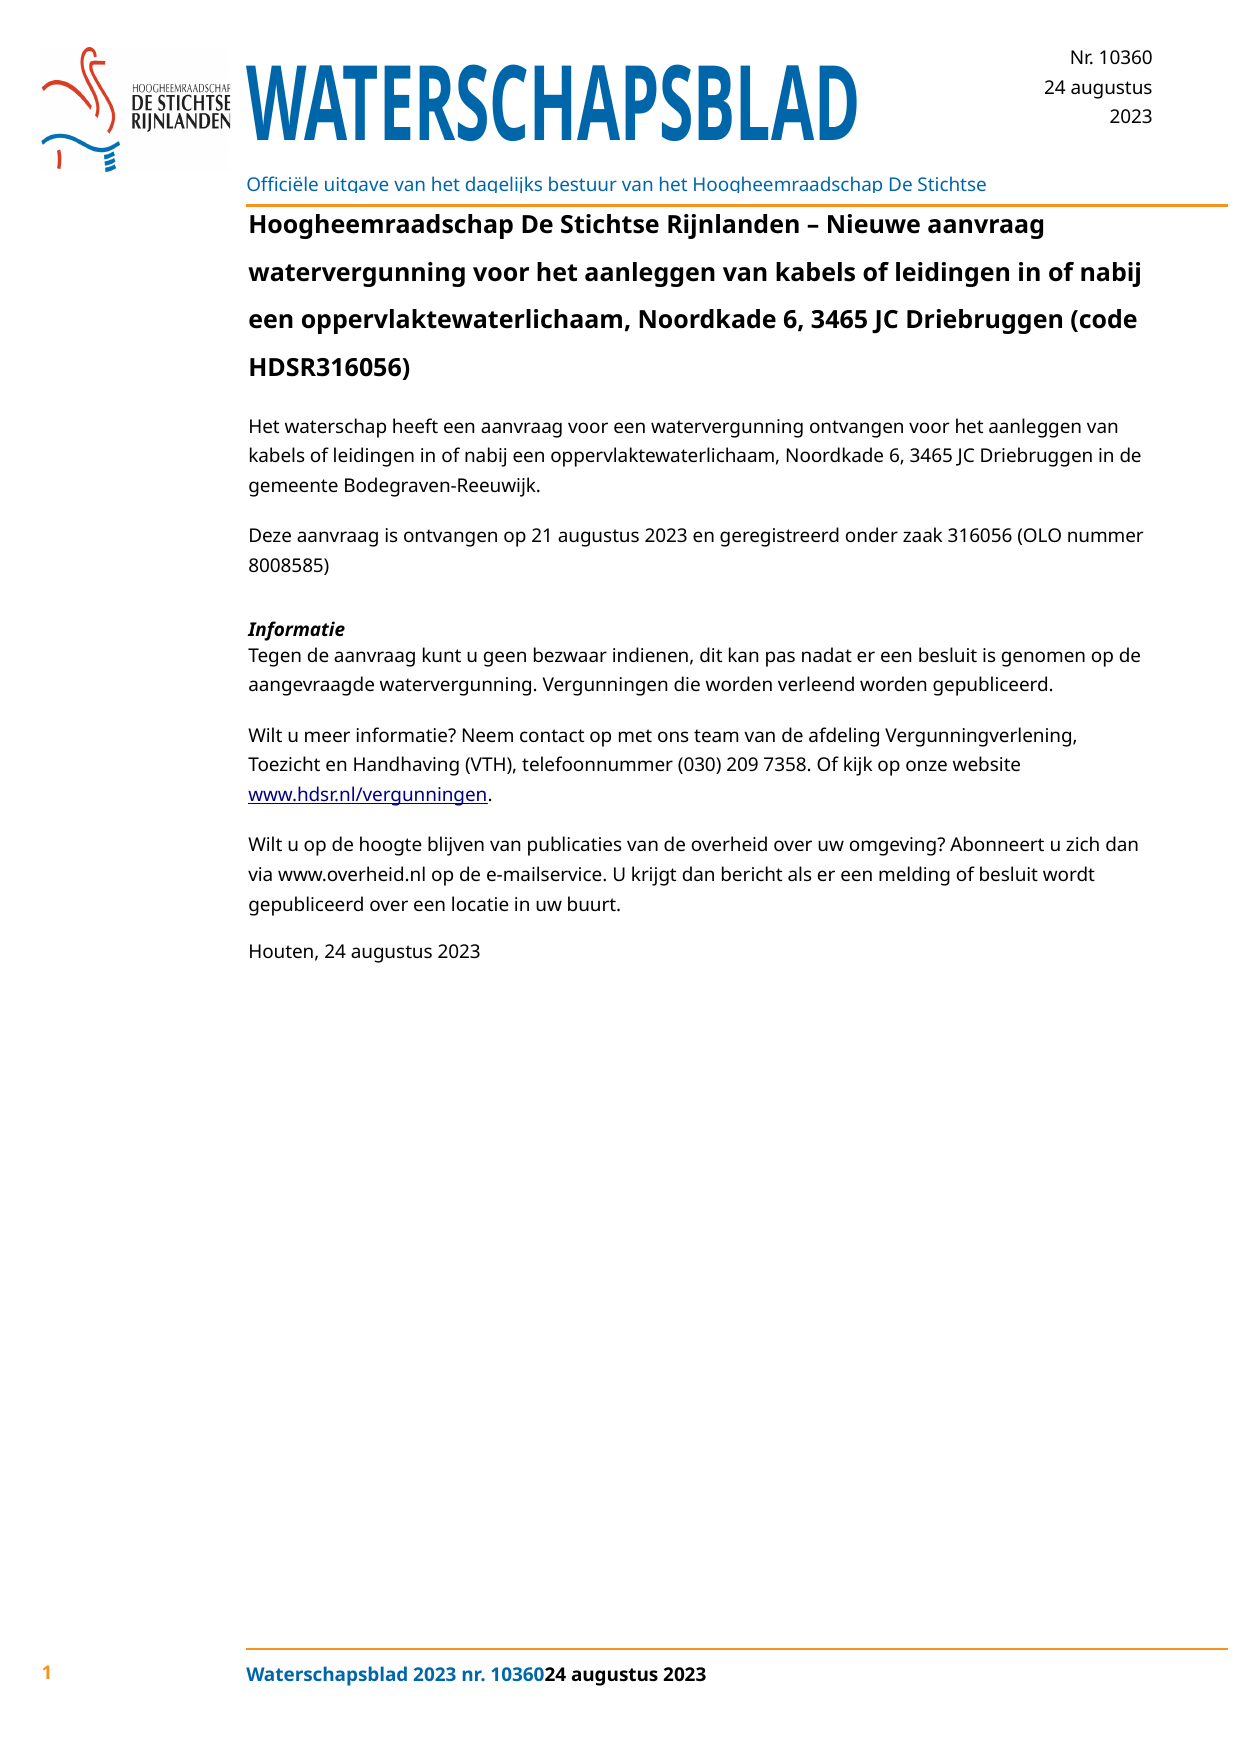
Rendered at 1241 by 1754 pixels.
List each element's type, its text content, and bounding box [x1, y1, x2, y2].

text Wilt u op de hoogte blijven van publicaties van de overheid over uw omgeving? Abonneert u zich dan via www.overheid.nl op de e-mailservice. U krijgt dan bericht als er een melding of besluit wordt gepubliceerd over een locatie in uw buurt. [248, 832, 1152, 916]
text Wilt u meer informatie? Neem contact op met ons team van de afdeling Vergunningverlening, Toezicht en Handhaving (VTH), telefoonnummer (030) 209 7358. Of kijk op onze website www.hdsr.nl/vergunningen. [248, 722, 1152, 807]
text Informatie [248, 616, 1152, 642]
text Hoogheemraadschap De Stichtse Rijnlanden – Nieuwe aanvraag watervergunning voor het aanleggen van kabels of leidingen in of nabij een oppervlaktewaterlichaam, Noordkade 6, 3465 JC Driebruggen (code HDSR316056) [248, 207, 1152, 384]
text Het waterschap heeft een aanvraag voor een watervergunning ontvangen voor het aanleggen van kabels of leidingen in of nabij een oppervlaktewaterlichaam, Noordkade 6, 3465 JC Driebruggen in de gemeente Bodegraven-Reeuwijk. [248, 413, 1152, 498]
text Houten, 24 augustus 2023 [248, 938, 1152, 964]
text Deze aanvraag is ontvangen op 21 augustus 2023 en geregistreerd onder zaak 316056 (OLO nummer 8008585) [248, 523, 1152, 578]
text Tegen de aanvraag kunt u geen bezwaar indienen, dit kan pas nadat er een besluit is genomen op de aangevraagde watervergunning. Vergunningen die worden verleend worden gepubliceerd. [248, 642, 1152, 697]
picture [41, 47, 231, 172]
